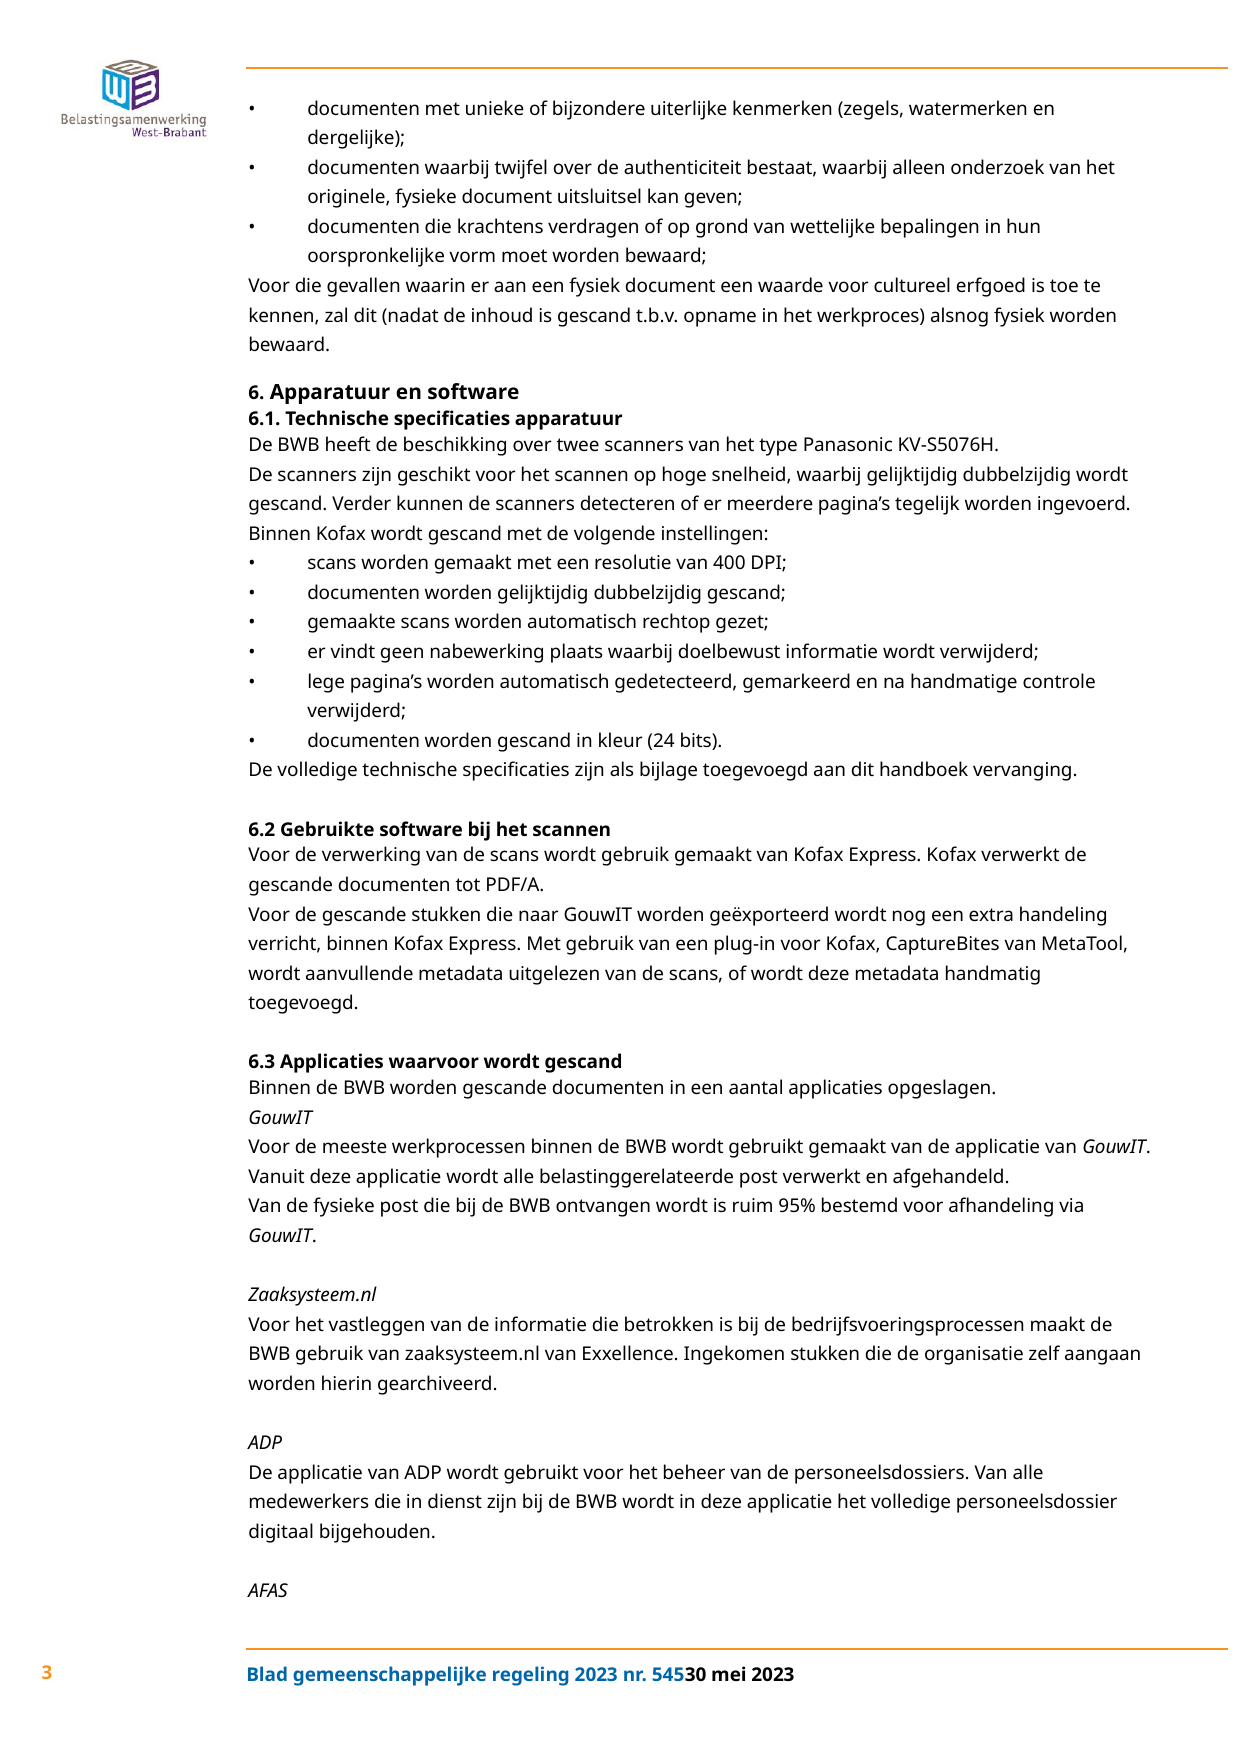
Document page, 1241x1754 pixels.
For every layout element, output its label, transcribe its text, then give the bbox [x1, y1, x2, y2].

text Voor de meeste werkprocessen binnen de BWB wordt gebruikt gemaakt van de applicatie van GouwIT. Vanuit deze applicatie wordt alle belastinggerelateerde post verwerkt en afgehandeld. [248, 1133, 1152, 1189]
text Voor de verwerking van de scans wordt gebruik gemaakt van Kofax Express. Kofax verwerkt de gescande documenten tot PDF/A. [248, 842, 1152, 897]
text Binnen Kofax wordt gescand met de volgende instellingen: [248, 520, 1152, 546]
picture [41, 47, 231, 172]
list documenten die krachtens verdragen of op grond van wettelijke bepalingen in hun oorspronkelijke vorm moet worden bewaard; [248, 213, 1152, 268]
list lege pagina’s worden automatisch gedetecteerd, gemarkeerd en na handmatige controle verwijderd; [248, 668, 1152, 723]
text De BWB heeft de beschikking over twee scanners van het type Panasonic KV-S5076H. [248, 431, 1152, 457]
text AFAS [248, 1577, 1152, 1603]
text Voor het vastleggen van de informatie die betrokken is bij de bedrijfsvoeringsprocessen maakt de BWB gebruik van zaaksysteem.nl van Exxellence. Ingekomen stukken die de organisatie zelf aangaan worden hierin gearchiveerd. [248, 1311, 1152, 1396]
text Binnen de BWB worden gescande documenten in een aantal applicaties opgeslagen. [248, 1074, 1152, 1100]
list er vindt geen nabewerking plaats waarbij doelbewust informatie wordt verwijderd; [248, 638, 1152, 664]
text Van de fysieke post die bij de BWB ontvangen wordt is ruim 95% bestemd voor afhandeling via GouwIT. [248, 1193, 1152, 1248]
text GouwIT [248, 1104, 1152, 1130]
list documenten met unieke of bijzondere uiterlijke kenmerken (zegels, watermerken en dergelijke); [248, 95, 1152, 150]
text Voor de gescande stukken die naar GouwIT worden geëxporteerd wordt nog een extra handeling verricht, binnen Kofax Express. Met gebruik van een plug-in voor Kofax, CaptureBites van MetaTool, wordt aanvullende metadata uitgelezen van de scans, of wordt deze metadata handmatig toegevoegd. [248, 901, 1152, 1015]
text De applicatie van ADP wordt gebruikt voor het beheer van de personeelsdossiers. Van alle medewerkers die in dienst zijn bij de BWB wordt in deze applicatie het volledige personeelsdossier digitaal bijgehouden. [248, 1459, 1152, 1544]
text Voor die gevallen waarin er aan een fysiek document een waarde voor cultureel erfgoed is toe te kennen, zal dit (nadat de inhoud is gescand t.b.v. opname in het werkproces) alsnog fysiek worden bewaard. [248, 272, 1152, 357]
text 6. Apparatuur en software [248, 377, 1152, 406]
text 6.3 Applicaties waarvoor wordt gescand [248, 1049, 1152, 1074]
text Zaaksysteem.nl [248, 1281, 1152, 1307]
list documenten worden gelijktijdig dubbelzijdig gescand; [248, 579, 1152, 605]
text 6.1. Technische specificaties apparatuur [248, 406, 1152, 431]
text De volledige technische specificaties zijn als bijlage toegevoegd aan dit handboek vervanging. [248, 757, 1152, 782]
list gemaakte scans worden automatisch rechtop gezet; [248, 609, 1152, 634]
list documenten waarbij twijfel over de authenticiteit bestaat, waarbij alleen onderzoek van het originele, fysieke document uitsluitsel kan geven; [248, 154, 1152, 209]
text De scanners zijn geschikt voor het scannen op hoge snelheid, waarbij gelijktijdig dubbelzijdig wordt gescand. Verder kunnen de scanners detecteren of er meerdere pagina’s tegelijk worden ingevoerd. [248, 461, 1152, 516]
list documenten worden gescand in kleur (24 bits). [248, 727, 1152, 753]
text 6.2 Gebruikte software bij het scannen [248, 816, 1152, 842]
list scans worden gemaakt met een resolutie van 400 DPI; [248, 549, 1152, 575]
text ADP [248, 1429, 1152, 1455]
